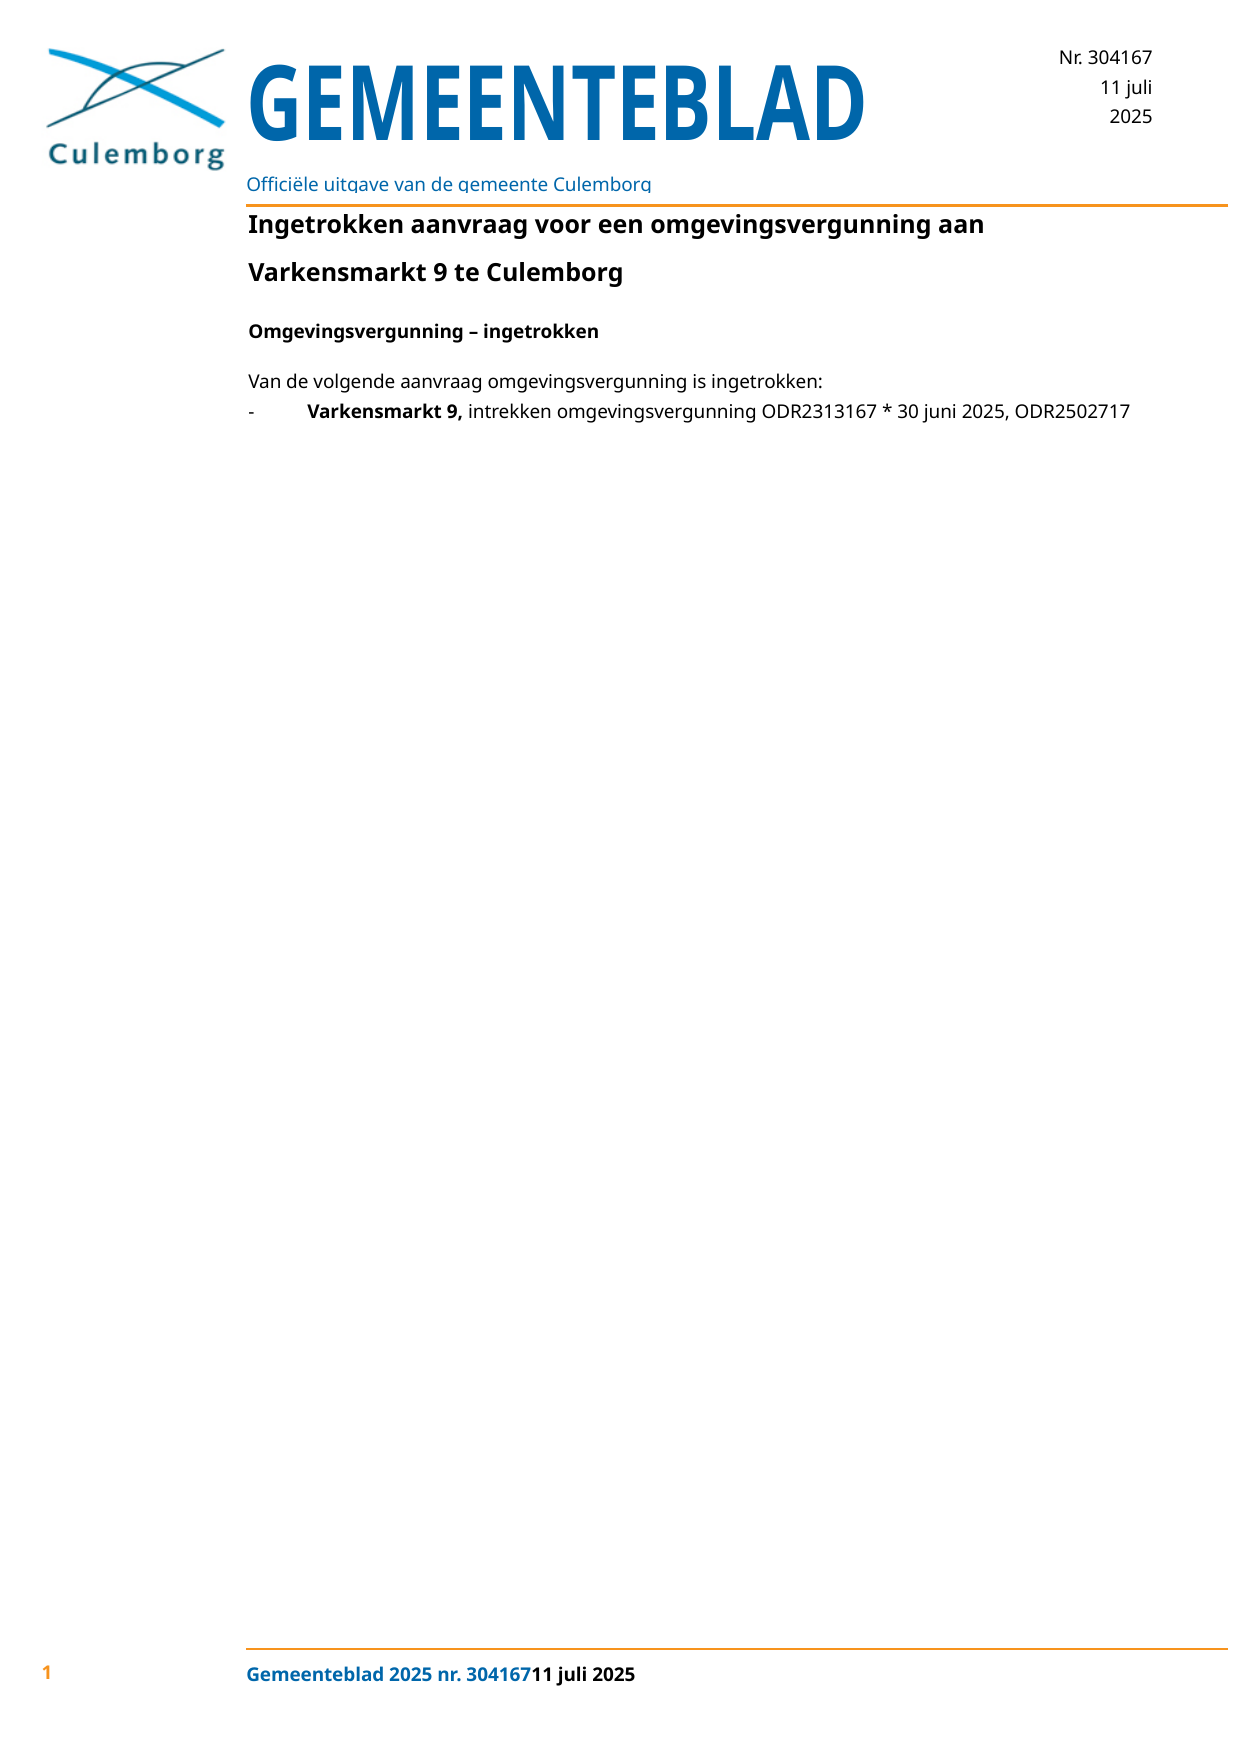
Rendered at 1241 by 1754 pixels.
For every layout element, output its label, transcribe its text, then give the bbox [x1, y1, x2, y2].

picture [41, 47, 231, 172]
text Van de volgende aanvraag omgevingsvergunning is ingetrokken: [248, 368, 1152, 394]
text Omgevingsvergunning – ingetrokken [248, 318, 1152, 344]
text Ingetrokken aanvraag voor een omgevingsvergunning aan Varkensmarkt 9 te Culemborg [248, 207, 1152, 288]
list Varkensmarkt 9, intrekken omgevingsvergunning ODR2313167 * 30 juni 2025, ODR2502717 [248, 398, 1152, 424]
